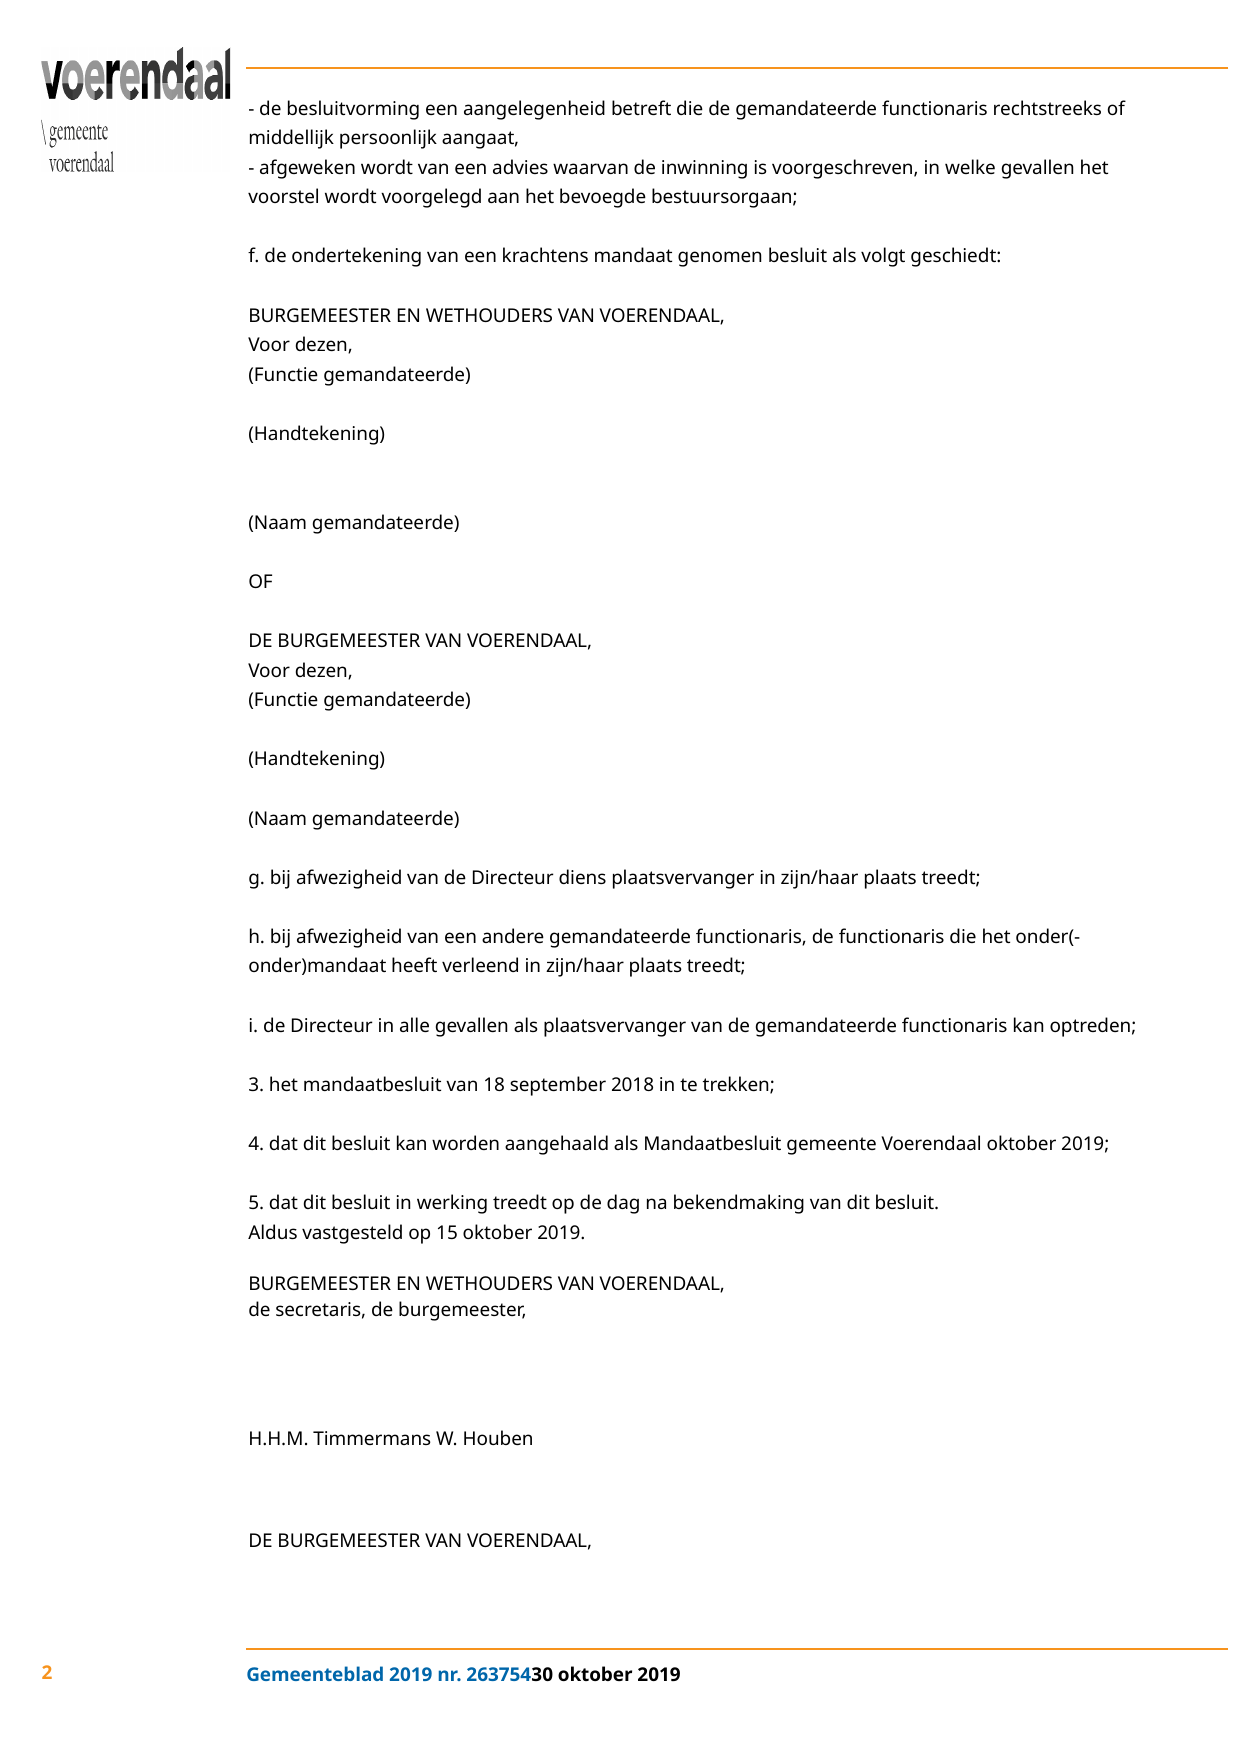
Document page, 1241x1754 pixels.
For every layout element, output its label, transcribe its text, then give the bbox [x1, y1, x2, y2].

text (Handtekening) [248, 746, 1152, 771]
picture [41, 47, 231, 172]
text BURGEMEESTER EN WETHOUDERS VAN VOERENDAAL, [248, 302, 1152, 328]
text g. bij afwezigheid van de Directeur diens plaatsvervanger in zijn/haar plaats treedt; [248, 864, 1152, 890]
text de secretaris, de burgemeester, [248, 1296, 1152, 1322]
text - afgeweken wordt van een advies waarvan de inwinning is voorgeschreven, in welke gevallen het voorstel wordt voorgelegd aan het bevoegde bestuursorgaan; [248, 154, 1152, 209]
text 3. het mandaatbesluit van 18 september 2018 in te trekken; [248, 1071, 1152, 1097]
text (Naam gemandateerde) [248, 509, 1152, 535]
text Aldus vastgesteld op 15 oktober 2019. [248, 1219, 1152, 1245]
text (Functie gemandateerde) [248, 686, 1152, 712]
text Voor dezen, [248, 657, 1152, 683]
text - de besluitvorming een aangelegenheid betreft die de gemandateerde functionaris rechtstreeks of middellijk persoonlijk aangaat, [248, 95, 1152, 150]
text H.H.M. Timmermans W. Houben [248, 1425, 1152, 1451]
text (Functie gemandateerde) [248, 361, 1152, 387]
text (Naam gemandateerde) [248, 805, 1152, 831]
text BURGEMEESTER EN WETHOUDERS VAN VOERENDAAL, [248, 1270, 1152, 1296]
text i. de Directeur in alle gevallen als plaatsvervanger van de gemandateerde functionaris kan optreden; [248, 1012, 1152, 1038]
text DE BURGEMEESTER VAN VOERENDAAL, [248, 627, 1152, 653]
text f. de ondertekening van een krachtens mandaat genomen besluit als volgt geschiedt: [248, 243, 1152, 268]
text DE BURGEMEESTER VAN VOERENDAAL, [248, 1528, 1152, 1553]
text h. bij afwezigheid van een andere gemandateerde functionaris, de functionaris die het onder(-onder)mandaat heeft verleend in zijn/haar plaats treedt; [248, 923, 1152, 978]
text OF [248, 568, 1152, 594]
text Voor dezen, [248, 331, 1152, 357]
text (Handtekening) [248, 420, 1152, 446]
text 4. dat dit besluit kan worden aangehaald als Mandaatbesluit gemeente Voerendaal oktober 2019; [248, 1130, 1152, 1156]
text 5. dat dit besluit in werking treedt op de dag na bekendmaking van dit besluit. [248, 1189, 1152, 1215]
